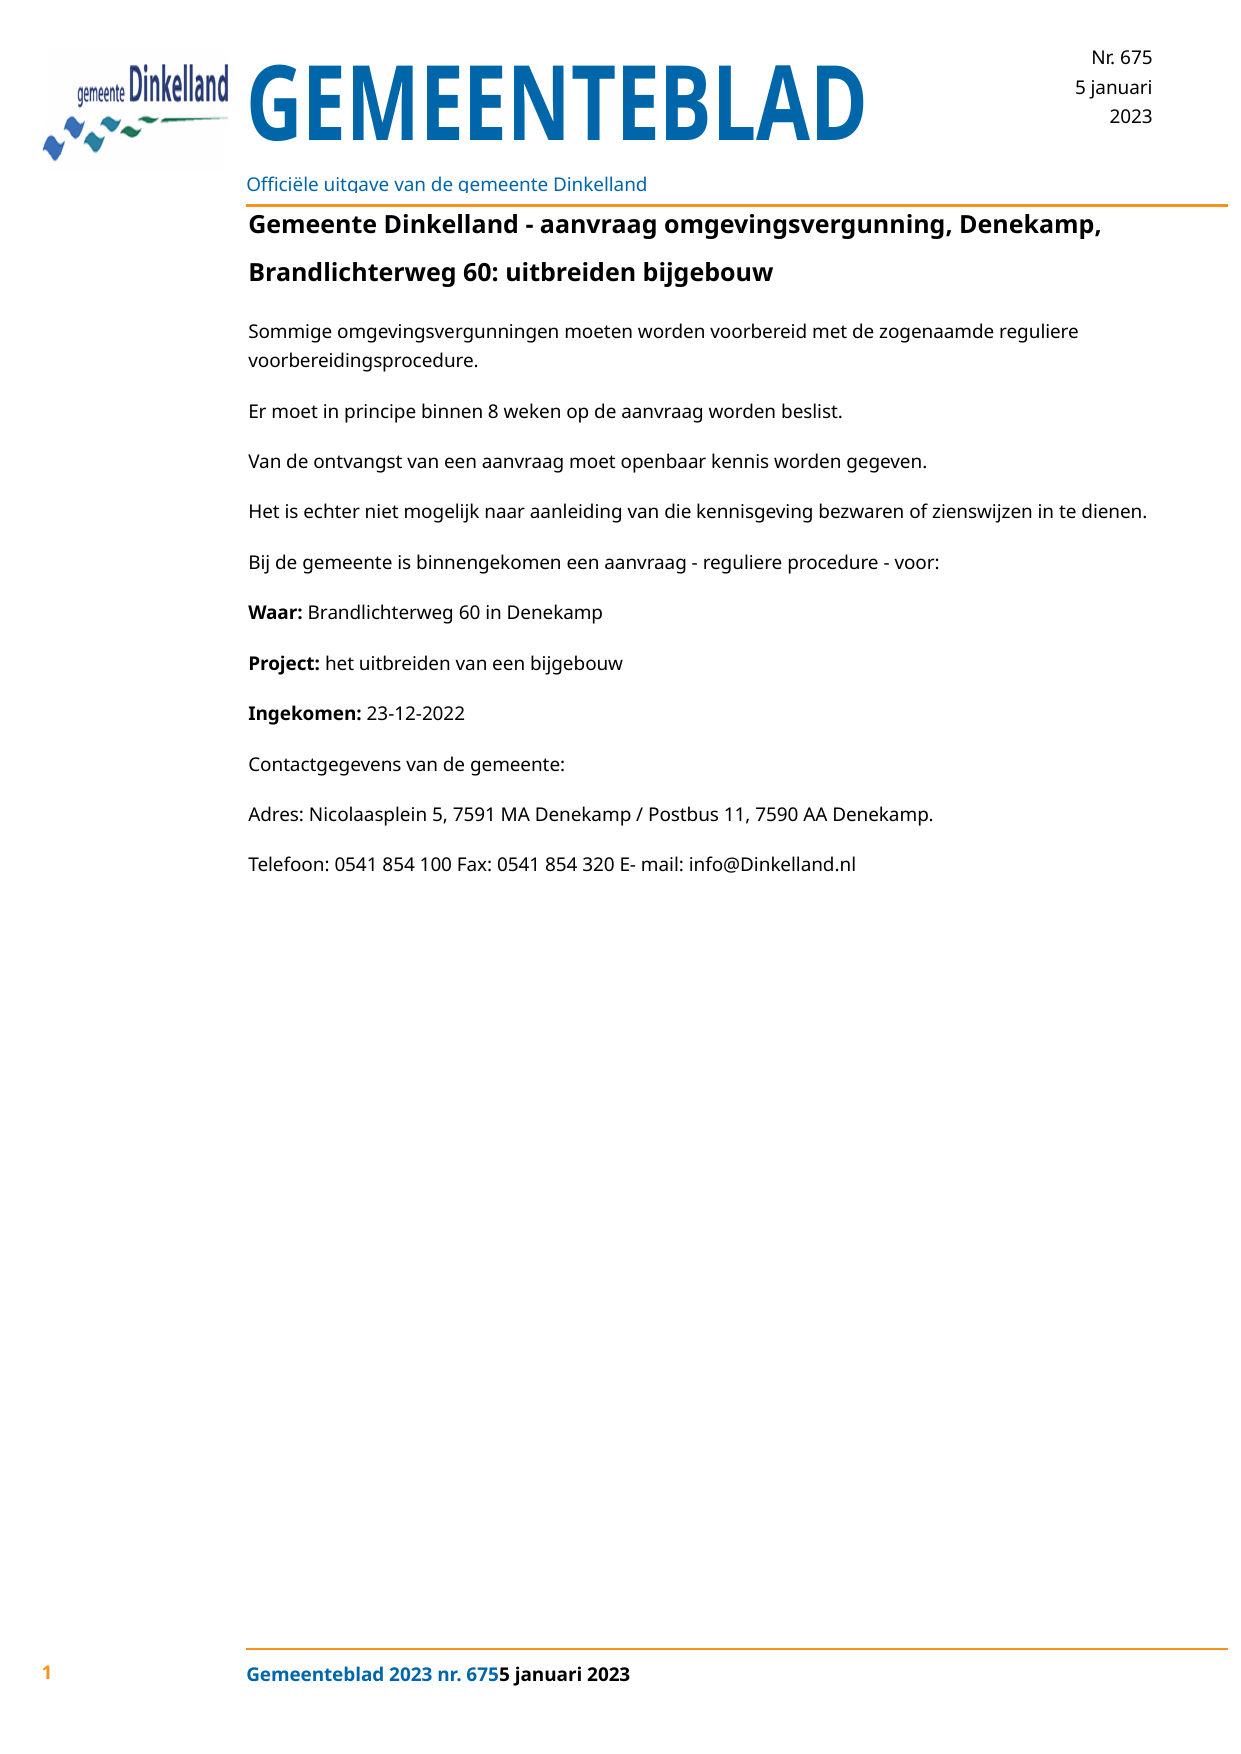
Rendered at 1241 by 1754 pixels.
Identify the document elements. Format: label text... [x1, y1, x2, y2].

text Het is echter niet mogelijk naar aanleiding van die kennisgeving bezwaren of zienswijzen in te dienen. [248, 499, 1152, 524]
text Waar: Brandlichterweg 60 in Denekamp [248, 599, 1152, 625]
text Contactgegevens van de gemeente: [248, 751, 1152, 777]
text Adres: Nicolaasplein 5, 7591 MA Denekamp / Postbus 11, 7590 AA Denekamp. [248, 801, 1152, 827]
text Ingekomen: 23-12-2022 [248, 700, 1152, 726]
text Van de ontvangst van een aanvraag moet openbaar kennis worden gegeven. [248, 448, 1152, 474]
picture [41, 47, 231, 172]
text Sommige omgevingsvergunningen moeten worden voorbereid met de zogenaamde reguliere voorbereidingsprocedure. [248, 318, 1152, 373]
text Bij de gemeente is binnengekomen een aanvraag - reguliere procedure - voor: [248, 549, 1152, 575]
text Telefoon: 0541 854 100 Fax: 0541 854 320 E- mail: info@Dinkelland.nl [248, 852, 1152, 877]
text Project: het uitbreiden van een bijgebouw [248, 650, 1152, 676]
text Gemeente Dinkelland - aanvraag omgevingsvergunning, Denekamp, Brandlichterweg 60: uitbreiden bijgebouw [248, 207, 1152, 288]
text Er moet in principe binnen 8 weken op de aanvraag worden beslist. [248, 398, 1152, 424]
